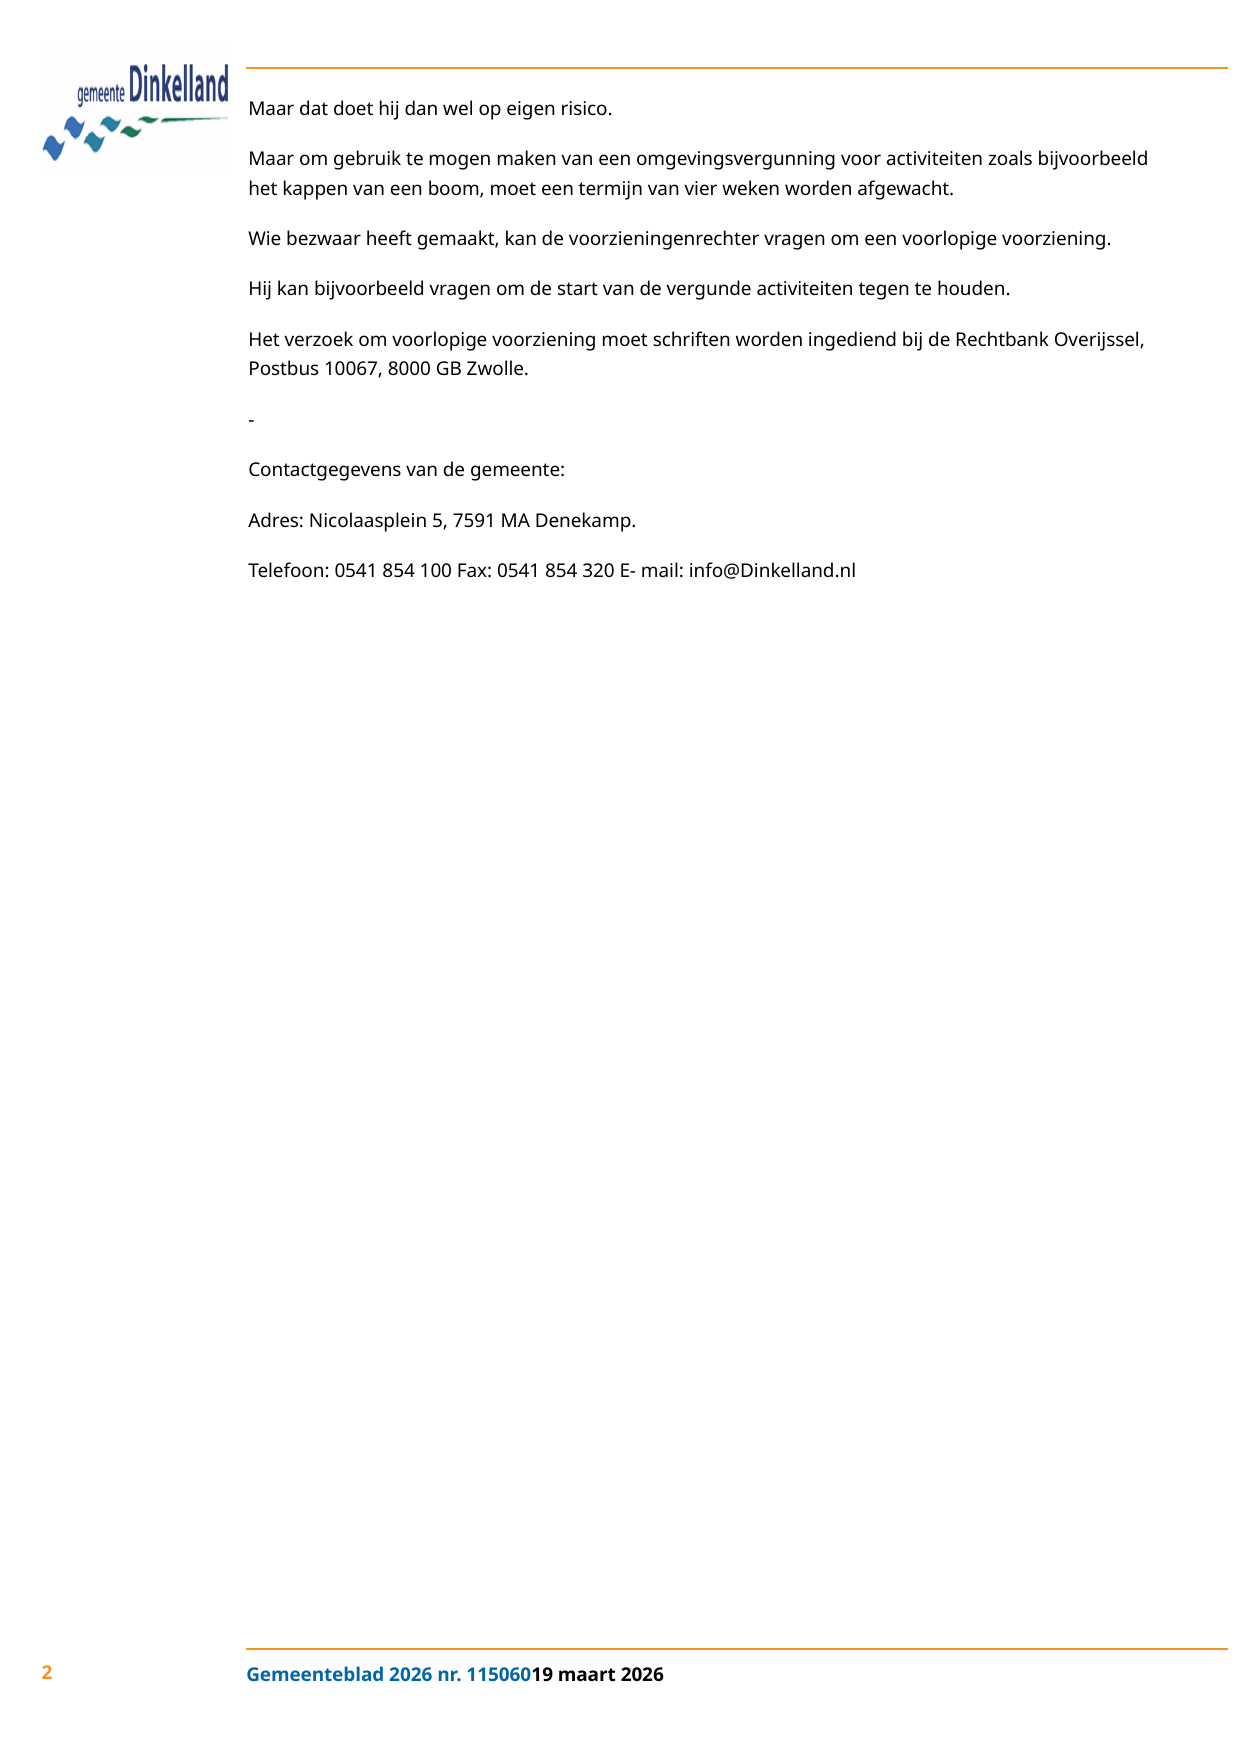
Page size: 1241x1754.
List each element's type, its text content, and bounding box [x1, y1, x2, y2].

text Contactgegevens van de gemeente: [248, 456, 1152, 482]
text Het verzoek om voorlopige voorziening moet schriften worden ingediend bij de Rechtbank Overijssel, Postbus 10067, 8000 GB Zwolle. [248, 326, 1152, 381]
picture [41, 47, 231, 172]
text - [248, 406, 1152, 432]
text Maar dat doet hij dan wel op eigen risico. [248, 95, 1152, 121]
text Wie bezwaar heeft gemaakt, kan de voorzieningenrechter vragen om een voorlopige voorziening. [248, 225, 1152, 251]
text Hij kan bijvoorbeeld vragen om de start van de vergunde activiteiten tegen te houden. [248, 276, 1152, 301]
text Maar om gebruik te mogen maken van een omgevingsvergunning voor activiteiten zoals bijvoorbeeld het kappen van een boom, moet een termijn van vier weken worden afgewacht. [248, 145, 1152, 201]
text Adres: Nicolaasplein 5, 7591 MA Denekamp. [248, 507, 1152, 533]
text Telefoon: 0541 854 100 Fax: 0541 854 320 E- mail: info@Dinkelland.nl [248, 557, 1152, 583]
